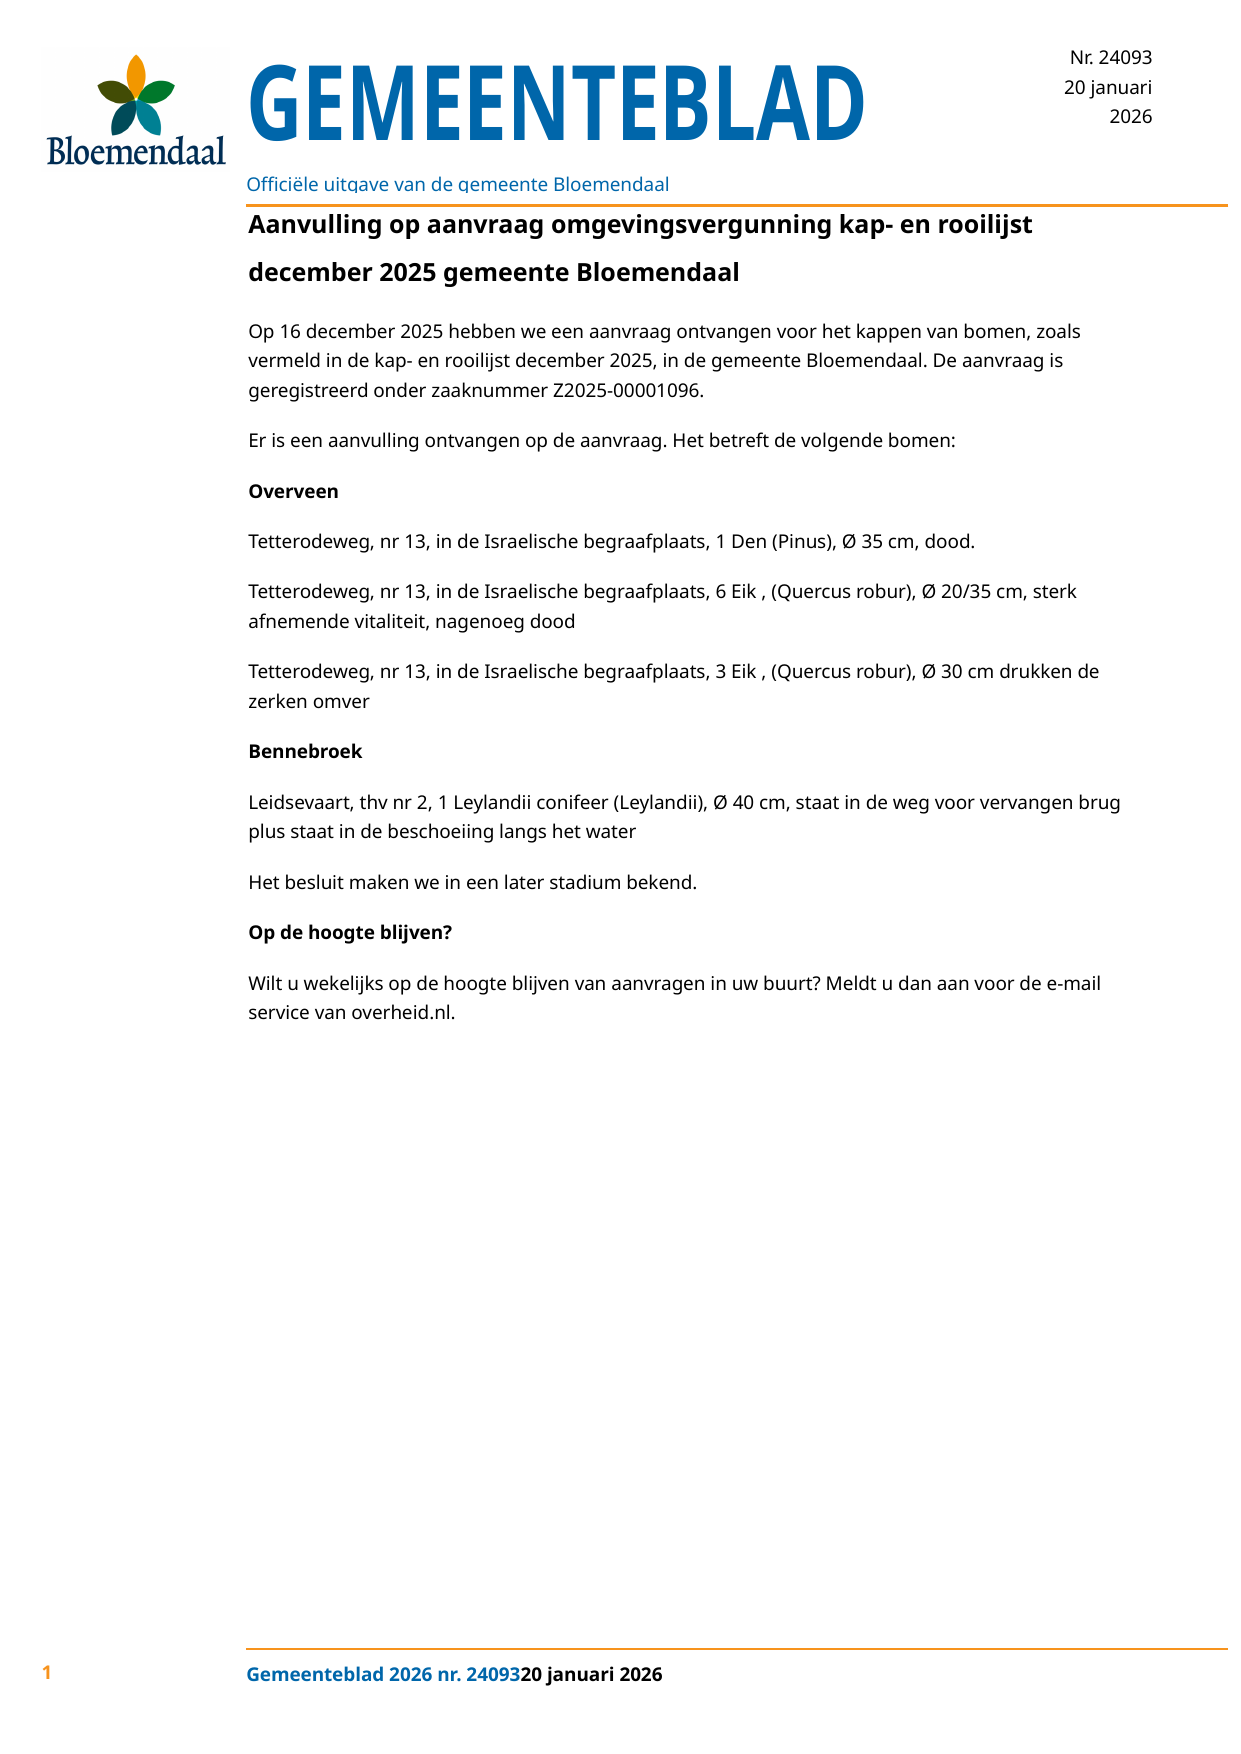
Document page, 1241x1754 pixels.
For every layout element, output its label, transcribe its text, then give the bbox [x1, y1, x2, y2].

text Tetterodeweg, nr 13, in de Israelische begraafplaats, 1 Den (Pinus), Ø 35 cm, dood. [248, 528, 1152, 554]
text Tetterodeweg, nr 13, in de Israelische begraafplaats, 3 Eik , (Quercus robur), Ø 30 cm drukken de zerken omver [248, 659, 1152, 714]
text Op 16 december 2025 hebben we een aanvraag ontvangen voor het kappen van bomen, zoals vermeld in de kap- en rooilijst december 2025, in de gemeente Bloemendaal. De aanvraag is geregistreerd onder zaaknummer Z2025-00001096. [248, 318, 1152, 403]
text Het besluit maken we in een later stadium bekend. [248, 869, 1152, 895]
text Op de hoogte blijven? [248, 919, 1152, 945]
text Overveen [248, 478, 1152, 504]
text Wilt u wekelijks op de hoogte blijven van aanvragen in uw buurt? Meldt u dan aan voor de e-mail service van overheid.nl. [248, 970, 1152, 1025]
text Aanvulling op aanvraag omgevingsvergunning kap- en rooilijst december 2025 gemeente Bloemendaal [248, 207, 1152, 288]
text Leidsevaart, thv nr 2, 1 Leylandii conifeer (Leylandii), Ø 40 cm, staat in de weg voor vervangen brug plus staat in de beschoeiing langs het water [248, 789, 1152, 844]
text Er is een aanvulling ontvangen op de aanvraag. Het betreft de volgende bomen: [248, 427, 1152, 453]
picture [41, 47, 231, 172]
text Bennebroek [248, 739, 1152, 764]
text Tetterodeweg, nr 13, in de Israelische begraafplaats, 6 Eik , (Quercus robur), Ø 20/35 cm, sterk afnemende vitaliteit, nagenoeg dood [248, 579, 1152, 634]
